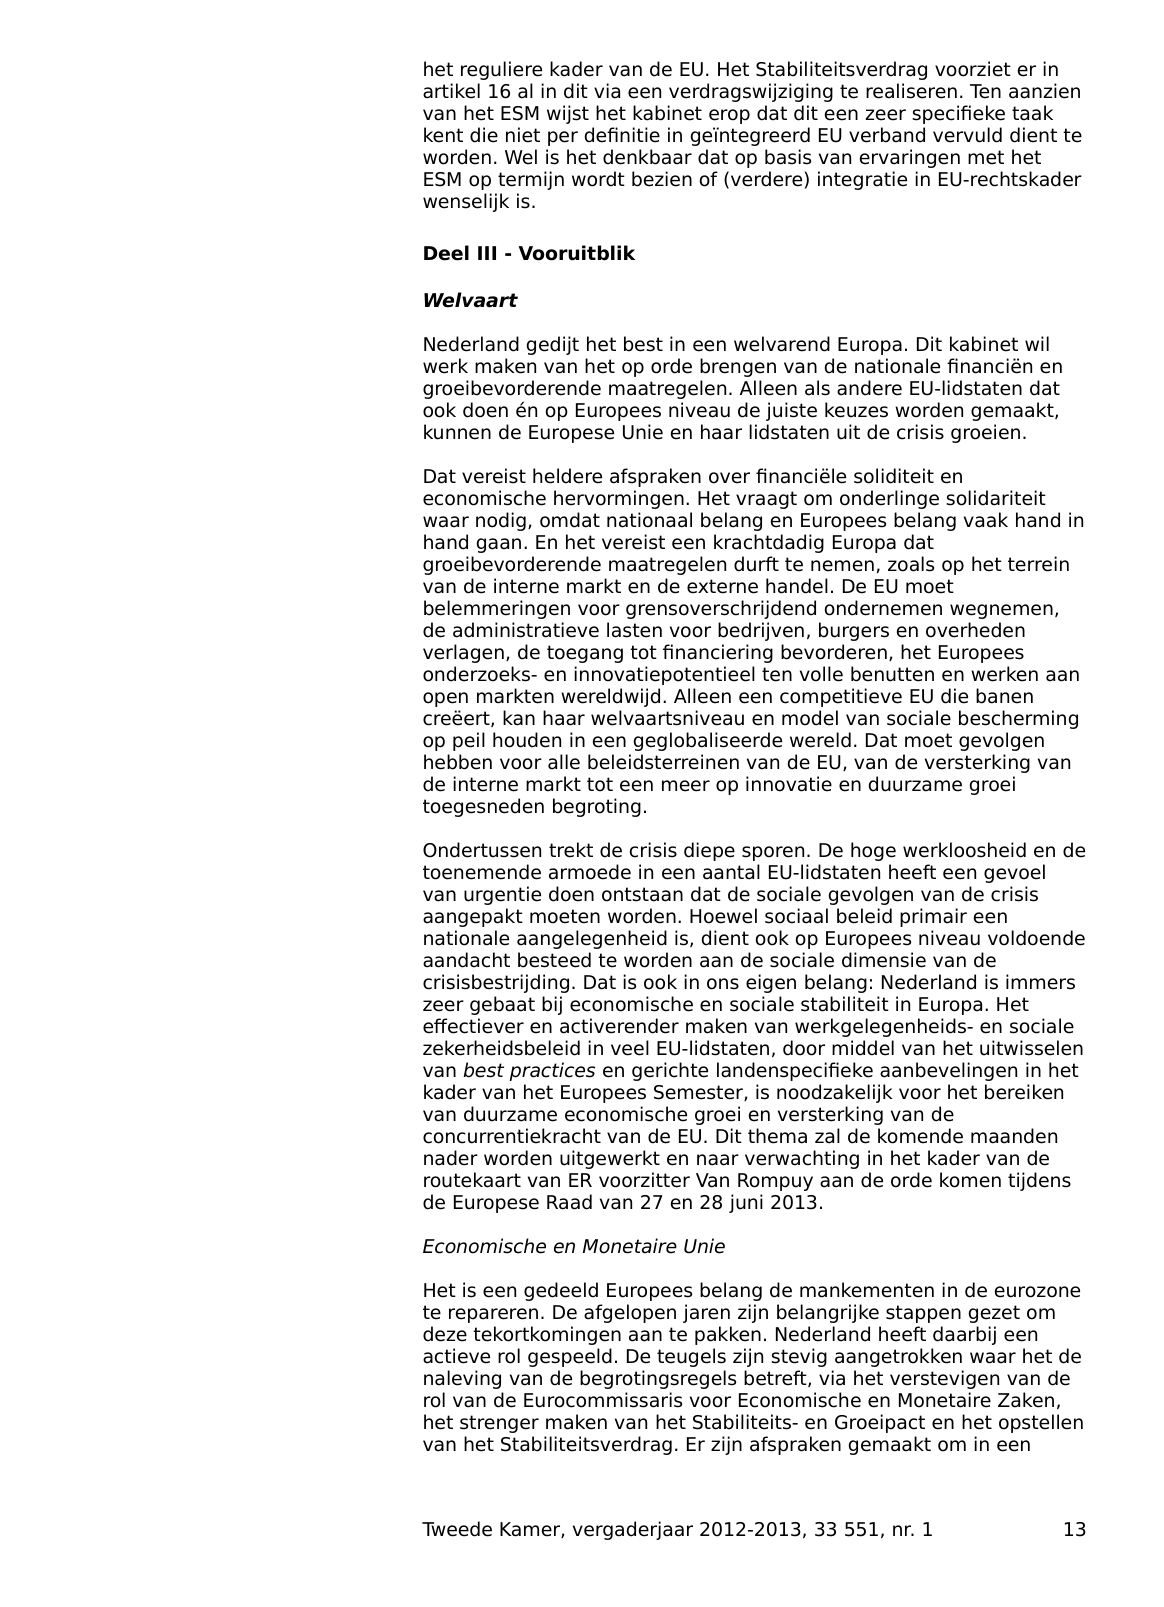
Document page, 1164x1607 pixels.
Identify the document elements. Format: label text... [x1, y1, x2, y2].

text Het is een gedeeld Europees belang de mankementen in de eurozone te repareren. De afgelopen jaren zijn belangrijke stappen gezet om deze tekortkomingen aan te pakken. Nederland heeft daarbij een actieve rol gespeeld. De teugels zijn stevig aangetrokken waar het de naleving van de begrotingsregels betreft, via het verstevigen van de rol van de Eurocommissaris voor Economische en Monetaire Zaken, het strenger maken van het Stabiliteits- en Groeipact en het opstellen van het Stabiliteitsverdrag. Er zijn afspraken gemaakt om in een [422, 1280, 1087, 1456]
text Ondertussen trekt de crisis diepe sporen. De hoge werkloosheid en de toenemende armoede in een aantal EU-lidstaten heeft een gevoel van urgentie doen ontstaan dat de sociale gevolgen van de crisis aangepakt moeten worden. Hoewel sociaal beleid primair een nationale aangelegenheid is, dient ook op Europees niveau voldoende aandacht besteed te worden aan de sociale dimensie van de crisisbestrijding. Dat is ook in ons eigen belang: Nederland is immers zeer gebaat bij economische en sociale stabiliteit in Europa. Het effectiever en activerender maken van werkgelegenheids- en sociale zekerheidsbeleid in veel EU-lidstaten, door middel van het uitwisselen van best practices en gerichte landenspecifieke aanbevelingen in het kader van het Europees Semester, is noodzakelijk voor het bereiken van duurzame economische groei en versterking van de concurrentiekracht van de EU. Dit thema zal de komende maanden nader worden uitgewerkt en naar verwachting in het kader van de routekaart van ER voorzitter Van Rompuy aan de orde komen tijdens de Europese Raad van 27 en 28 juni 2013. [422, 840, 1087, 1214]
text Dat vereist heldere afspraken over financiële soliditeit en economische hervormingen. Het vraagt om onderlinge solidariteit waar nodig, omdat nationaal belang en Europees belang vaak hand in hand gaan. En het vereist een krachtdadig Europa dat groeibevorderende maatregelen durft te nemen, zoals op het terrein van de interne markt en de externe handel. De EU moet belemmeringen voor grensoverschrijdend ondernemen wegnemen, de administratieve lasten voor bedrijven, burgers en overheden verlagen, de toegang tot financiering bevorderen, het Europees onderzoeks- en innovatiepotentieel ten volle benutten en werken aan open markten wereldwijd. Alleen een competitieve EU die banen creëert, kan haar welvaartsniveau en model van sociale bescherming op peil houden in een geglobaliseerde wereld. Dat moet gevolgen hebben voor alle beleidsterreinen van de EU, van de versterking van de interne markt tot een meer op innovatie en duurzame groei toegesneden begroting. [422, 466, 1087, 818]
text het reguliere kader van de EU. Het Stabiliteitsverdrag voorziet er in artikel 16 al in dit via een verdragswijziging te realiseren. Ten aanzien van het ESM wijst het kabinet erop dat dit een zeer specifieke taak kent die niet per definitie in geïntegreerd EU verband vervuld dient te worden. Wel is het denkbaar dat op basis van ervaringen met het ESM op termijn wordt bezien of (verdere) integratie in EU-rechtskader wenselijk is. [422, 59, 1087, 213]
subtitle Economische en Monetaire Unie [422, 1236, 1087, 1258]
subtitle Deel III - Vooruitblik [422, 243, 1087, 265]
subtitle Welvaart [422, 290, 1087, 312]
text Nederland gedijt het best in een welvarend Europa. Dit kabinet wil werk maken van het op orde brengen van de nationale financiën en groeibevorderende maatregelen. Alleen als andere EU-lidstaten dat ook doen én op Europees niveau de juiste keuzes worden gemaakt, kunnen de Europese Unie en haar lidstaten uit de crisis groeien. [422, 334, 1087, 444]
